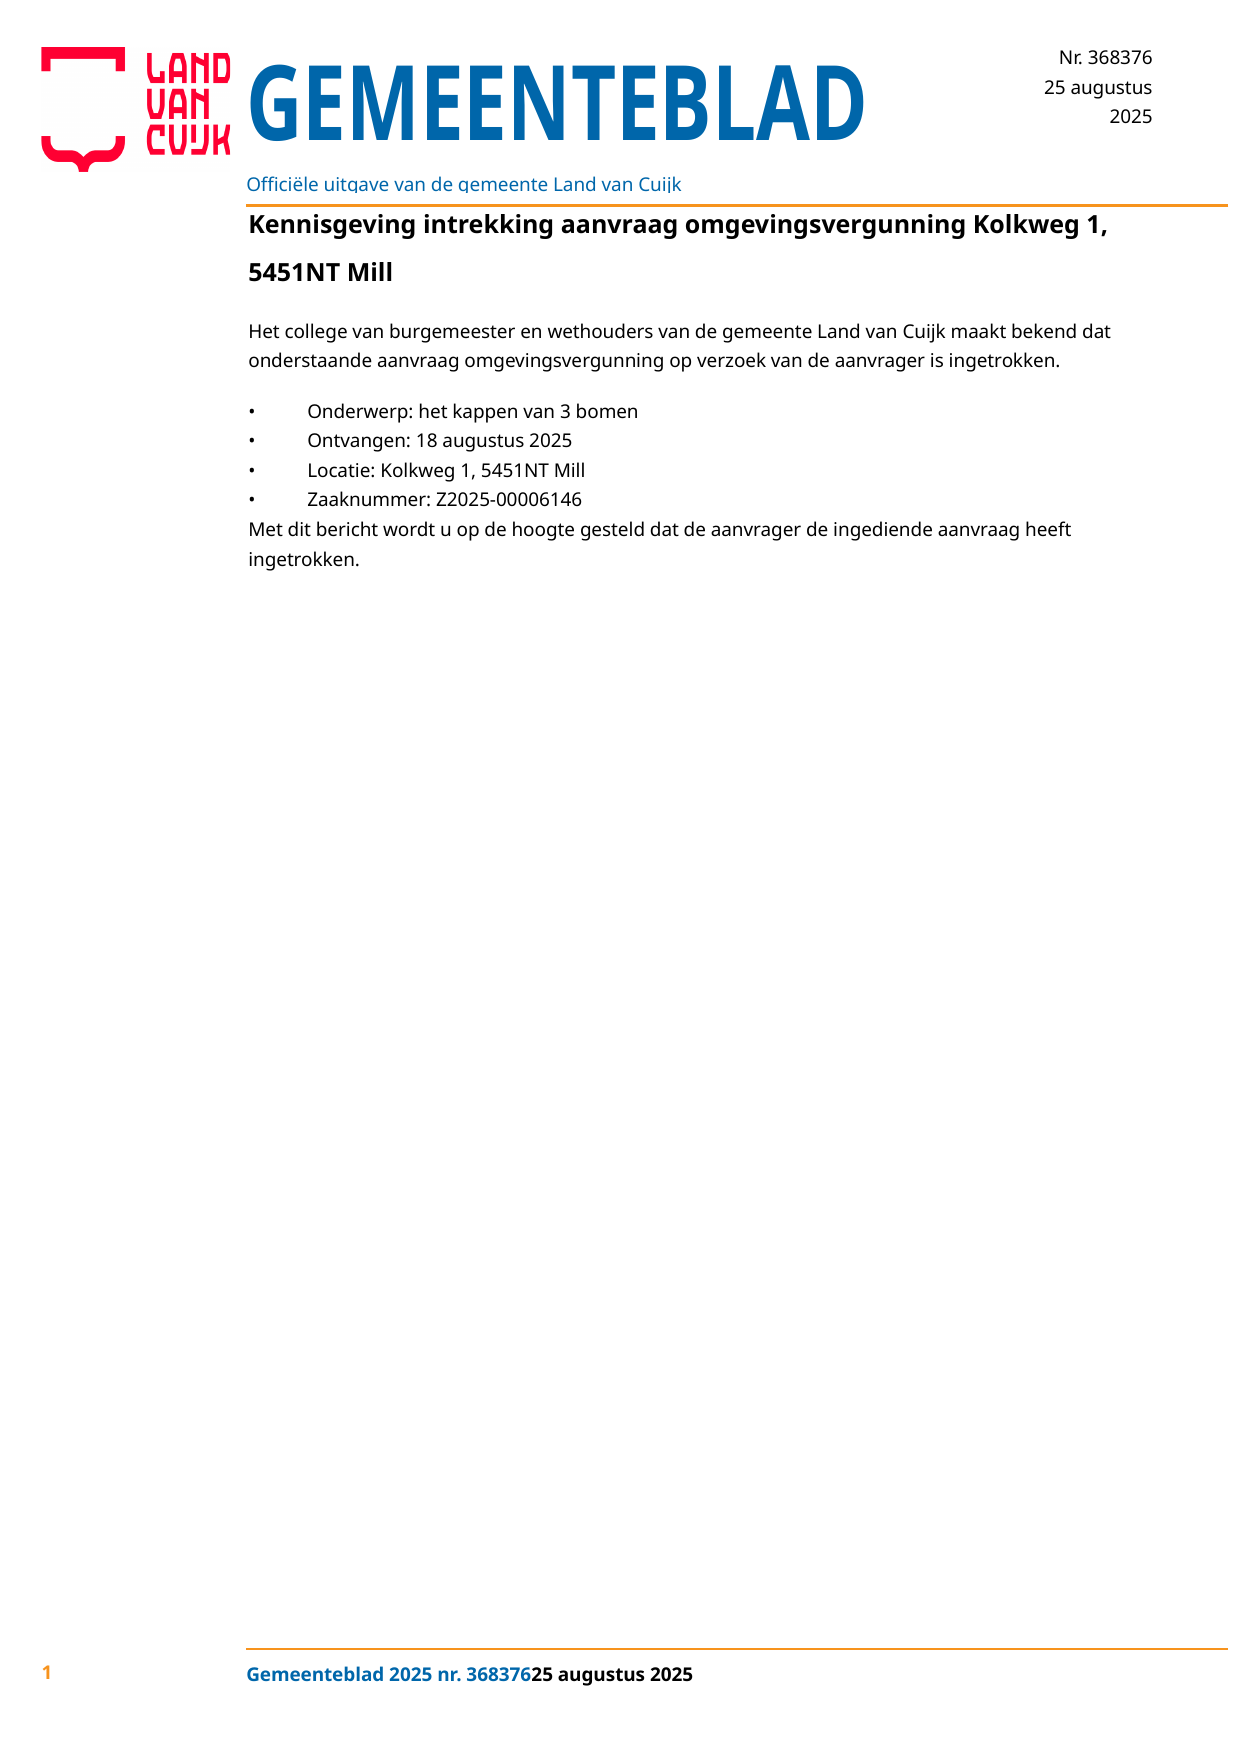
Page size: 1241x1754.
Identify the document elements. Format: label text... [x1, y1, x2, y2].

list Zaaknummer: Z2025-00006146 [248, 487, 1152, 512]
list Locatie: Kolkweg 1, 5451NT Mill [248, 457, 1152, 483]
picture [41, 47, 231, 172]
text Met dit bericht wordt u op de hoogte gesteld dat de aanvrager de ingediende aanvraag heeft ingetrokken. [248, 516, 1152, 572]
text Het college van burgemeester en wethouders van de gemeente Land van Cuijk maakt bekend dat onderstaande aanvraag omgevingsvergunning op verzoek van de aanvrager is ingetrokken. [248, 318, 1152, 373]
list Ontvangen: 18 augustus 2025 [248, 427, 1152, 453]
text Kennisgeving intrekking aanvraag omgevingsvergunning Kolkweg 1, 5451NT Mill [248, 207, 1152, 288]
list Onderwerp: het kappen van 3 bomen [248, 398, 1152, 424]
